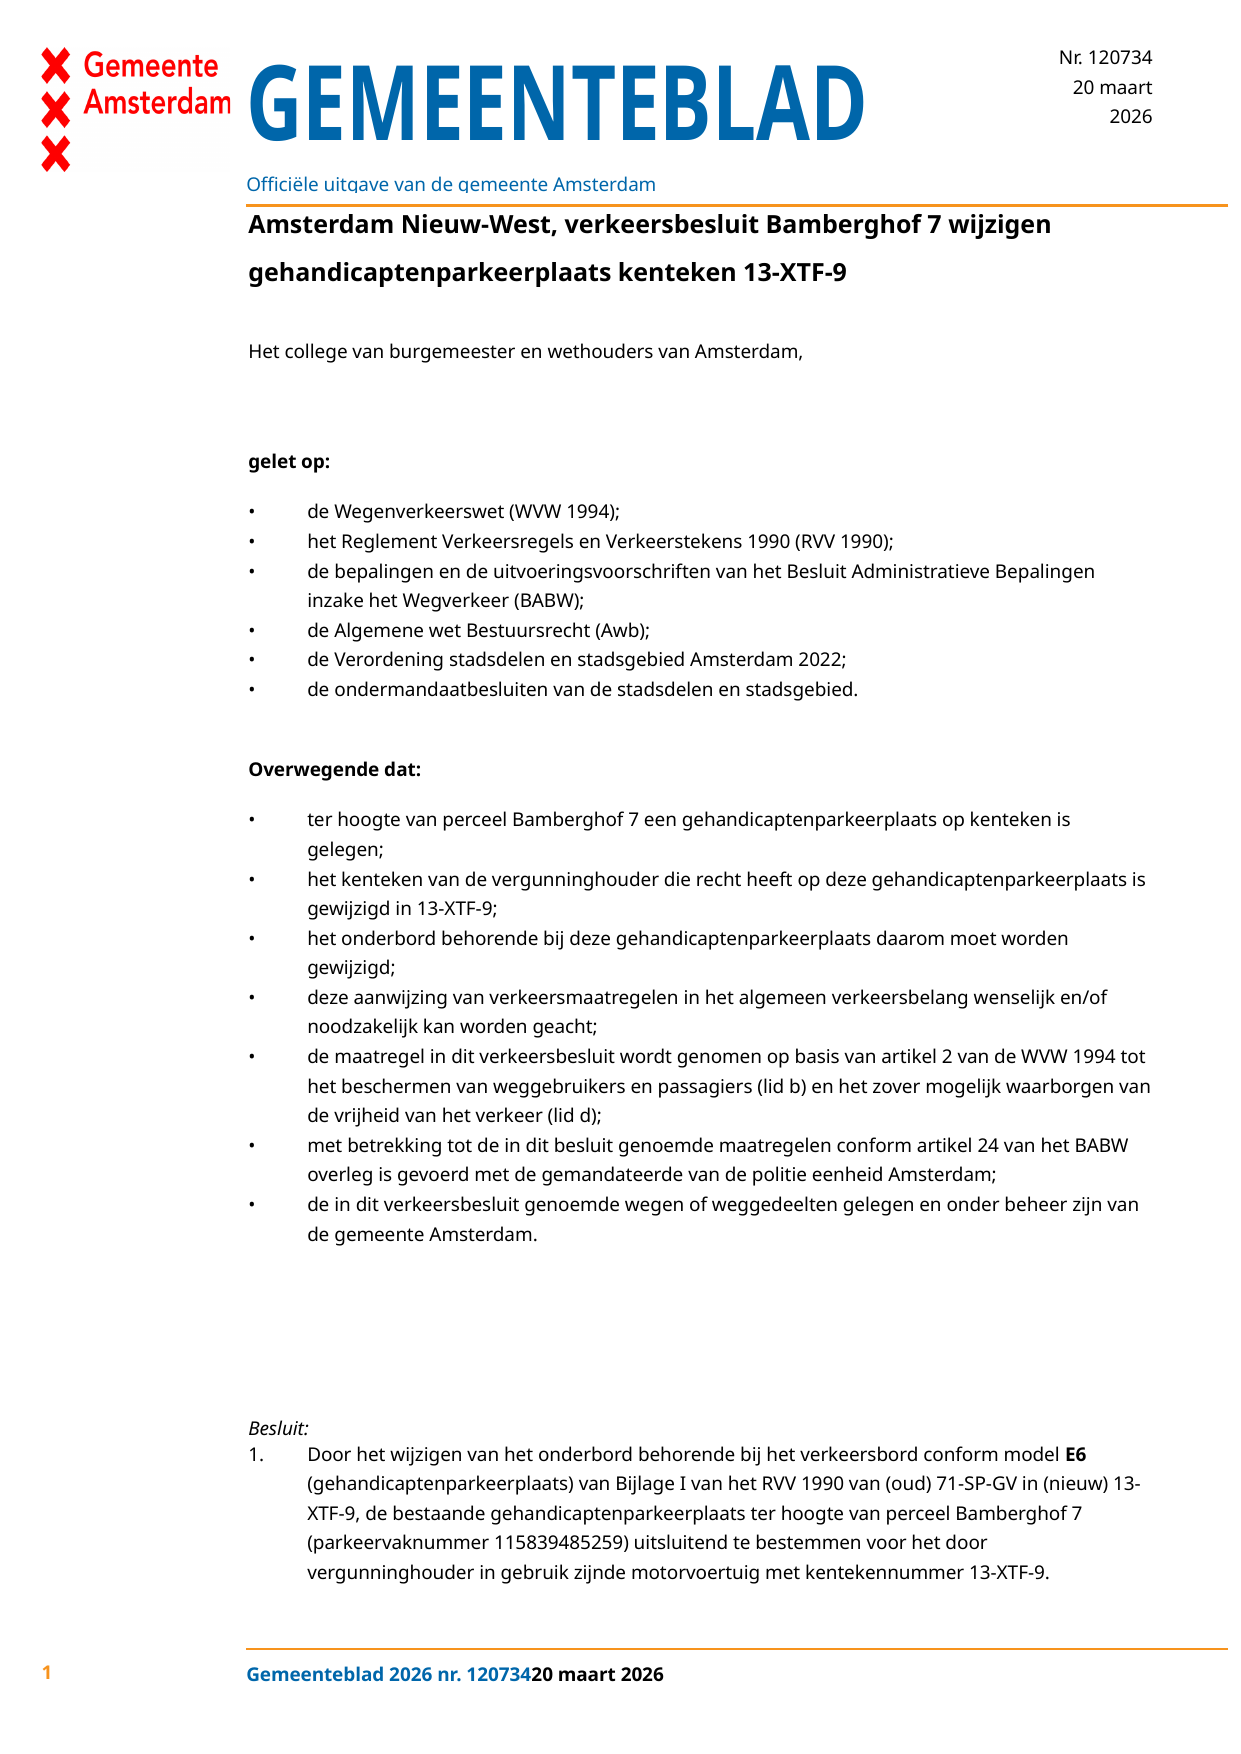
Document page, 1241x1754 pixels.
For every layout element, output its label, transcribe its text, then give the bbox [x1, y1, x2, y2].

text Besluit: [248, 1415, 1152, 1441]
list de maatregel in dit verkeersbesluit wordt genomen op basis van artikel 2 van de WVW 1994 tot het beschermen van weggebruikers en passagiers (lid b) en het zover mogelijk waarborgen van de vrijheid van het verkeer (lid d); [248, 1043, 1152, 1128]
list Door het wijzigen van het onderbord behorende bij het verkeersbord conform model E6 (gehandicaptenparkeerplaats) van Bijlage I van het RVV 1990 van (oud) 71-SP-GV in (nieuw) 13-XTF-9, de bestaande gehandicaptenparkeerplaats ter hoogte van perceel Bamberghof 7 (parkeervaknummer 115839485259) uitsluitend te bestemmen voor het door vergunninghouder in gebruik zijnde motorvoertuig met kentekennummer 13-XTF-9. [248, 1441, 1152, 1585]
list de ondermandaatbesluiten van de stadsdelen en stadsgebied. [248, 676, 1152, 702]
list de Wegenverkeerswet (WVW 1994); [248, 499, 1152, 524]
list de Algemene wet Bestuursrecht (Awb); [248, 617, 1152, 643]
list deze aanwijzing van verkeersmaatregelen in het algemeen verkeersbelang wenselijk en/of noodzakelijk kan worden geacht; [248, 984, 1152, 1039]
list de in dit verkeersbesluit genoemde wegen of weggedeelten gelegen en onder beheer zijn van de gemeente Amsterdam. [248, 1191, 1152, 1246]
text Het college van burgemeester en wethouders van Amsterdam, [248, 339, 1152, 364]
list de bepalingen en de uitvoeringsvoorschriften van het Besluit Administratieve Bepalingen inzake het Wegverkeer (BABW); [248, 558, 1152, 613]
list de Verordening stadsdelen en stadsgebied Amsterdam 2022; [248, 647, 1152, 672]
picture [41, 47, 231, 172]
text gelet op: [248, 448, 1152, 474]
text Amsterdam Nieuw-West, verkeersbesluit Bamberghof 7 wijzigen gehandicaptenparkeerplaats kenteken 13-XTF-9 [248, 207, 1152, 288]
list ter hoogte van perceel Bamberghof 7 een gehandicaptenparkeerplaats op kenteken is gelegen; [248, 807, 1152, 862]
text Overwegende dat: [248, 756, 1152, 782]
list met betrekking tot de in dit besluit genoemde maatregelen conform artikel 24 van het BABW overleg is gevoerd met de gemandateerde van de politie eenheid Amsterdam; [248, 1132, 1152, 1187]
list het kenteken van de vergunninghouder die recht heeft op deze gehandicaptenparkeerplaats is gewijzigd in 13-XTF-9; [248, 866, 1152, 921]
list het onderbord behorende bij deze gehandicaptenparkeerplaats daarom moet worden gewijzigd; [248, 925, 1152, 980]
list het Reglement Verkeersregels en Verkeerstekens 1990 (RVV 1990); [248, 528, 1152, 554]
